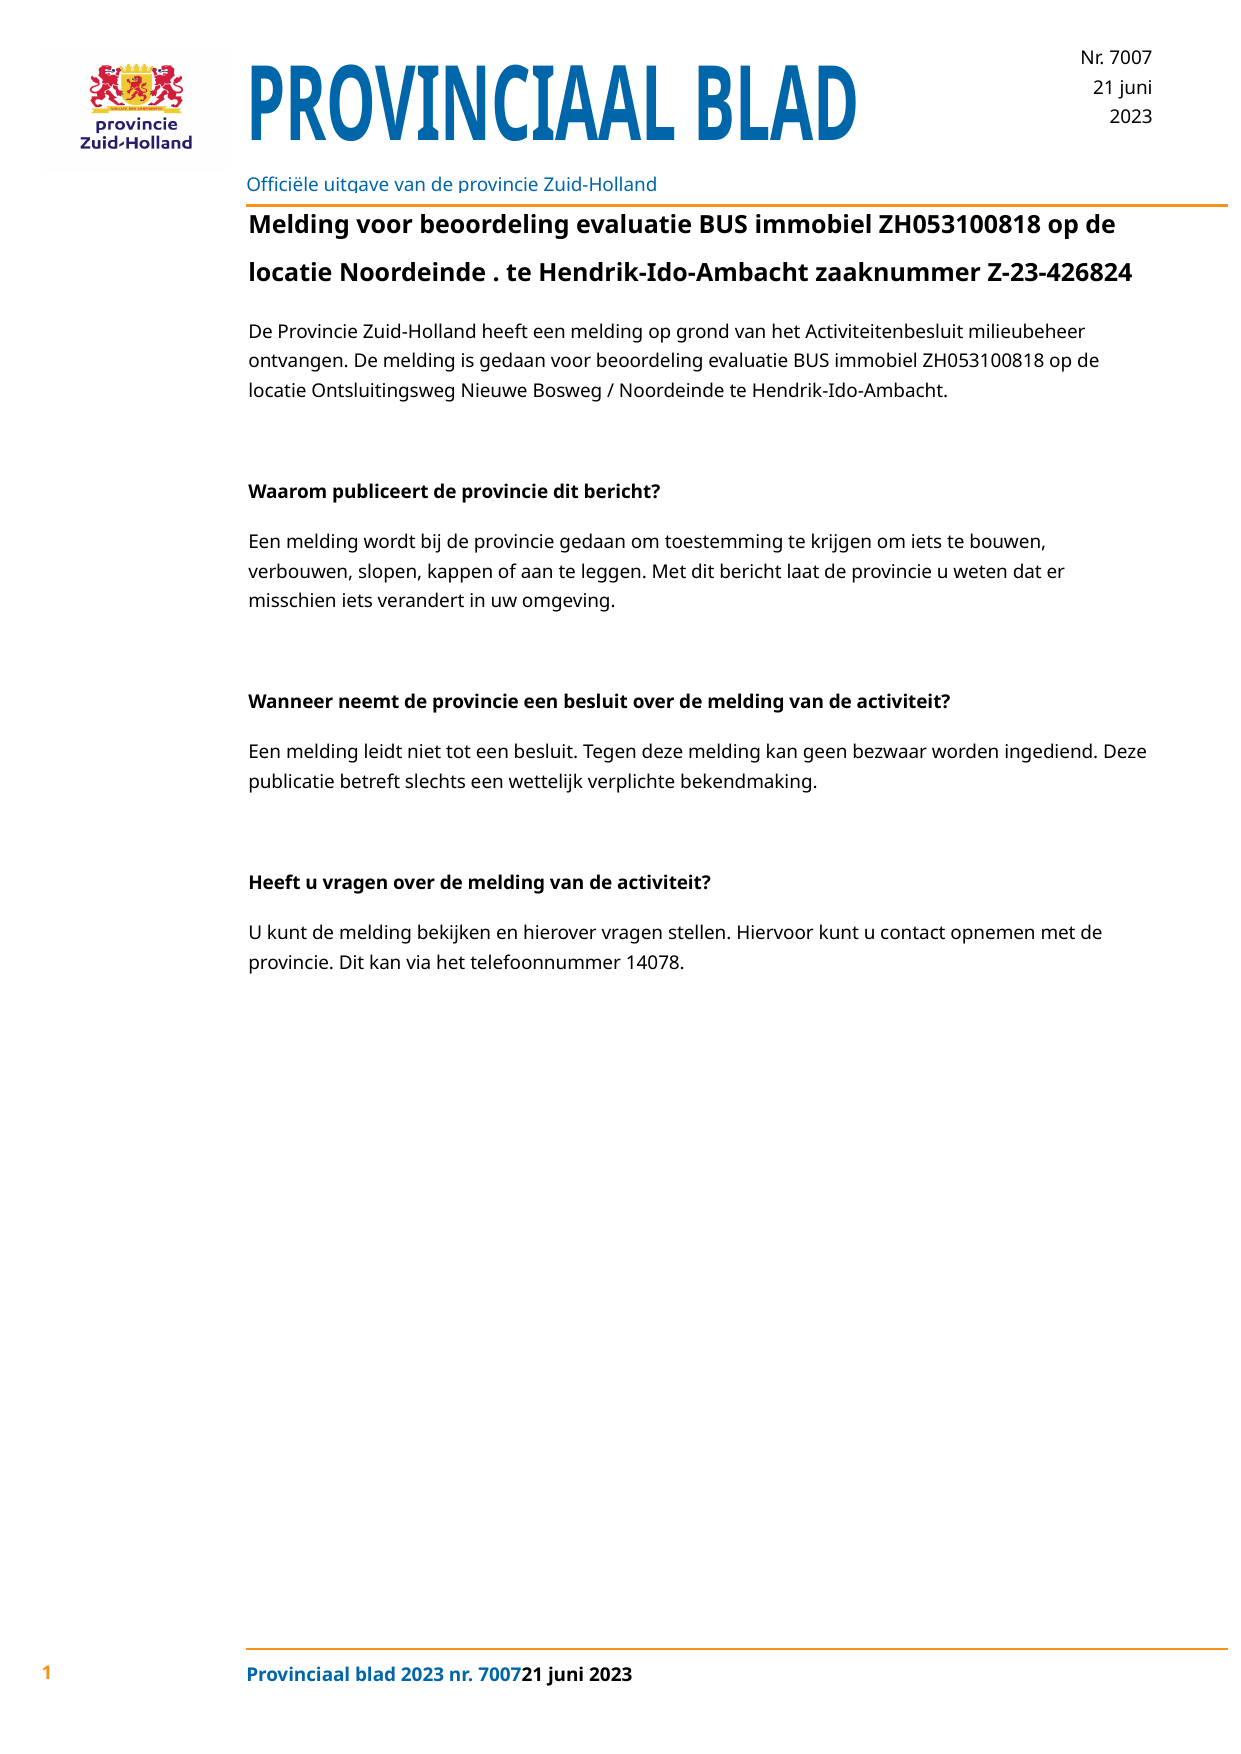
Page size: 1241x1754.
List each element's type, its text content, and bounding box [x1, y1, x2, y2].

text Wanneer neemt de provincie een besluit over de melding van de activiteit? [248, 688, 1152, 714]
text Melding voor beoordeling evaluatie BUS immobiel ZH053100818 op de locatie Noordeinde . te Hendrik-Ido-Ambacht zaaknummer Z-23-426824 [248, 207, 1152, 288]
text Een melding leidt niet tot een besluit. Tegen deze melding kan geen bezwaar worden ingediend. Deze publicatie betreft slechts een wettelijk verplichte bekendmaking. [248, 739, 1152, 794]
text Heeft u vragen over de melding van de activiteit? [248, 869, 1152, 895]
picture [41, 47, 231, 172]
text Een melding wordt bij de provincie gedaan om toestemming te krijgen om iets te bouwen, verbouwen, slopen, kappen of aan te leggen. Met dit bericht laat de provincie u weten dat er misschien iets verandert in uw omgeving. [248, 528, 1152, 613]
text De Provincie Zuid-Holland heeft een melding op grond van het Activiteitenbesluit milieubeheer ontvangen. De melding is gedaan voor beoordeling evaluatie BUS immobiel ZH053100818 op de locatie Ontsluitingsweg Nieuwe Bosweg / Noordeinde te Hendrik-Ido-Ambacht. [248, 318, 1152, 403]
text Waarom publiceert de provincie dit bericht? [248, 478, 1152, 504]
text U kunt de melding bekijken en hierover vragen stellen. Hiervoor kunt u contact opnemen met de provincie. Dit kan via het telefoonnummer 14078. [248, 919, 1152, 975]
